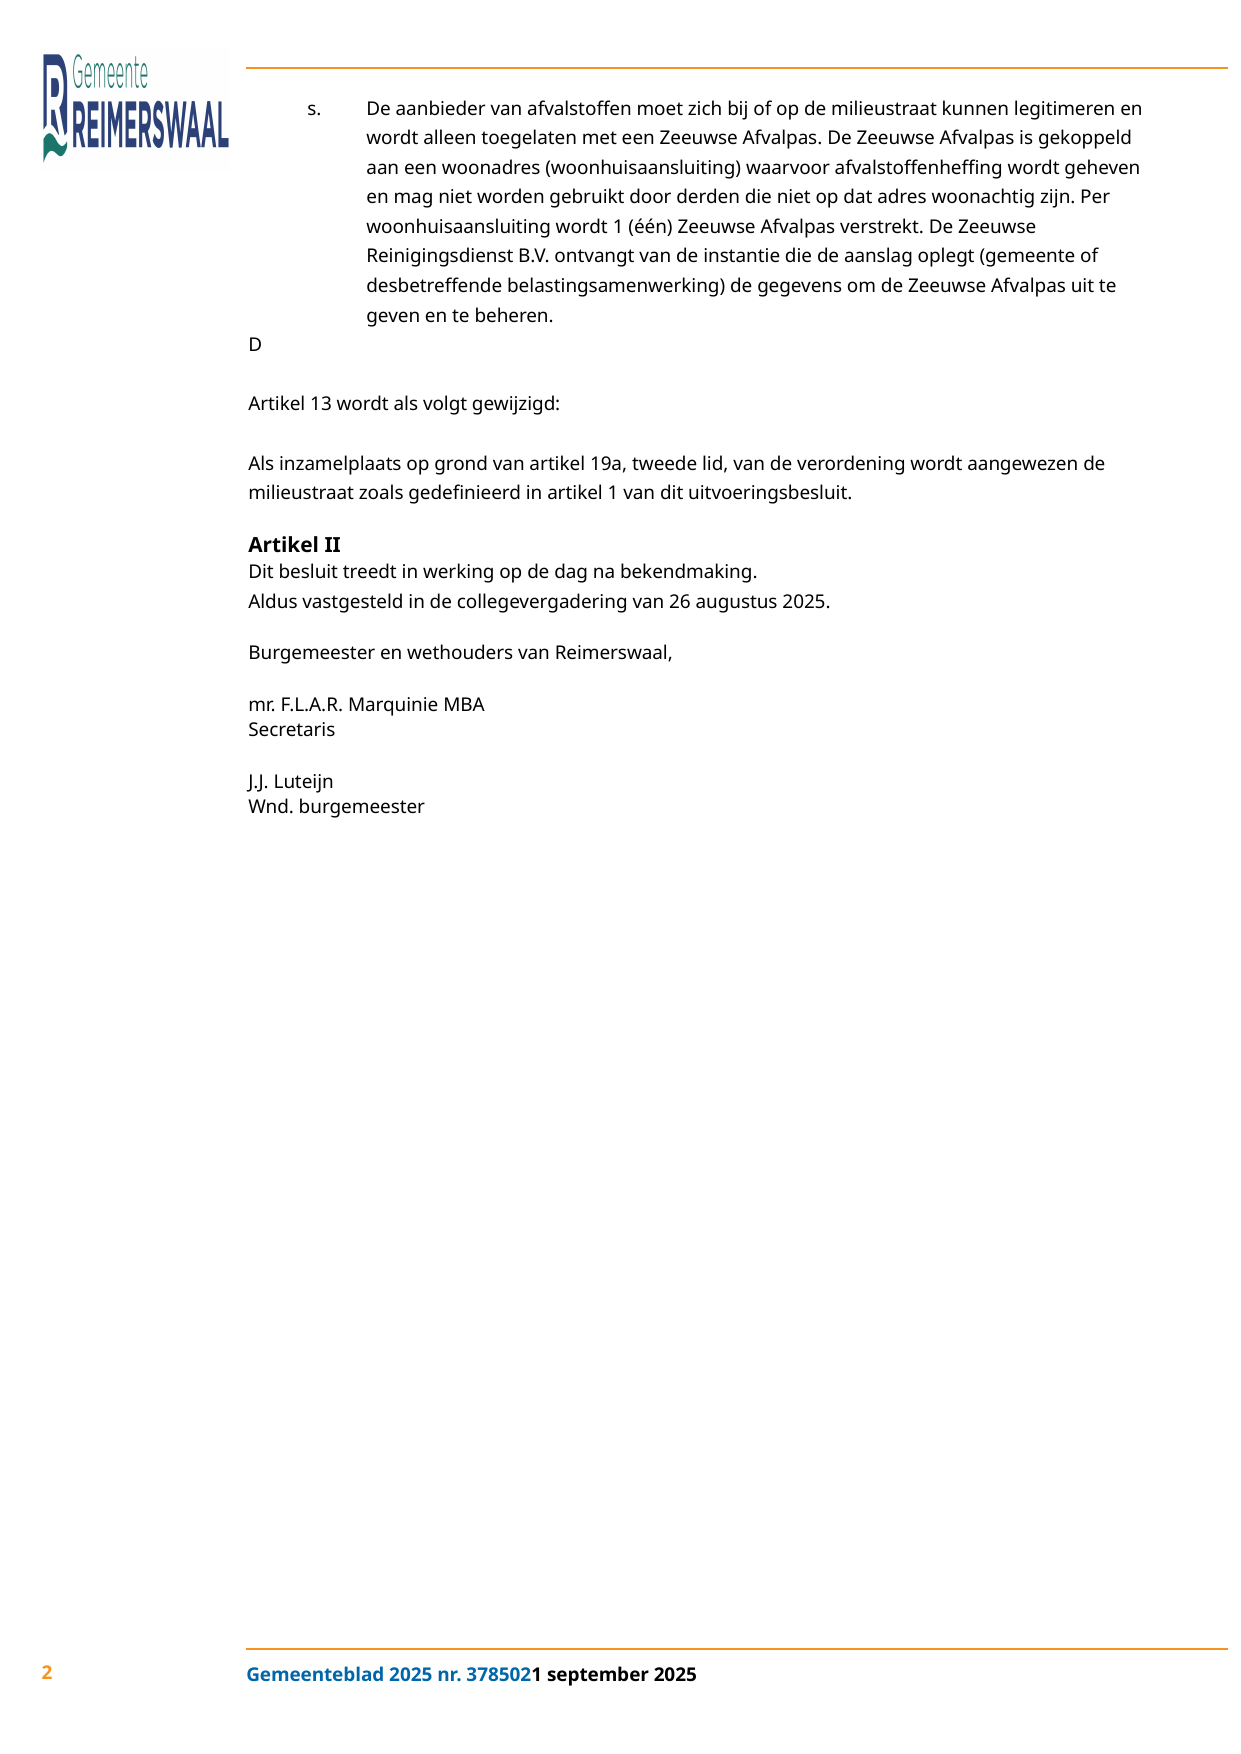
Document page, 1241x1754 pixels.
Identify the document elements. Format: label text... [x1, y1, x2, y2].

text mr. F.L.A.R. Marquinie MBA [248, 691, 1152, 716]
text Burgemeester en wethouders van Reimerswaal, [248, 639, 1152, 665]
text J.J. Luteijn [248, 768, 1152, 794]
text D [248, 331, 1152, 357]
list De aanbieder van afvalstoffen moet zich bij of op de milieustraat kunnen legitimeren en wordt alleen toegelaten met een Zeeuwse Afvalpas. De Zeeuwse Afvalpas is gekoppeld aan een woonadres (woonhuisaansluiting) waarvoor afvalstoffenheffing wordt geheven en mag niet worden gebruikt door derden die niet op dat adres woonachtig zijn. Per woonhuisaansluiting wordt 1 (één) Zeeuwse Afvalpas verstrekt. De Zeeuwse Reinigingsdienst B.V. ontvangt van de instantie die de aanslag oplegt (gemeente of desbetreffende belastingsamenwerking) de gegevens om de Zeeuwse Afvalpas uit te geven en te beheren. [307, 95, 1152, 328]
picture [41, 47, 231, 172]
text Aldus vastgesteld in de collegevergadering van 26 augustus 2025. [248, 588, 1152, 613]
text Als inzamelplaats op grond van artikel 19a, tweede lid, van de verordening wordt aangewezen de milieustraat zoals gedefinieerd in artikel 1 van dit uitvoeringsbesluit. [248, 450, 1152, 505]
text Wnd. burgemeester [248, 794, 1152, 819]
text Artikel II [248, 530, 1152, 558]
text Artikel 13 wordt als volgt gewijzigd: [248, 391, 1152, 416]
text Dit besluit treedt in werking op de dag na bekendmaking. [248, 558, 1152, 584]
text Secretaris [248, 716, 1152, 742]
